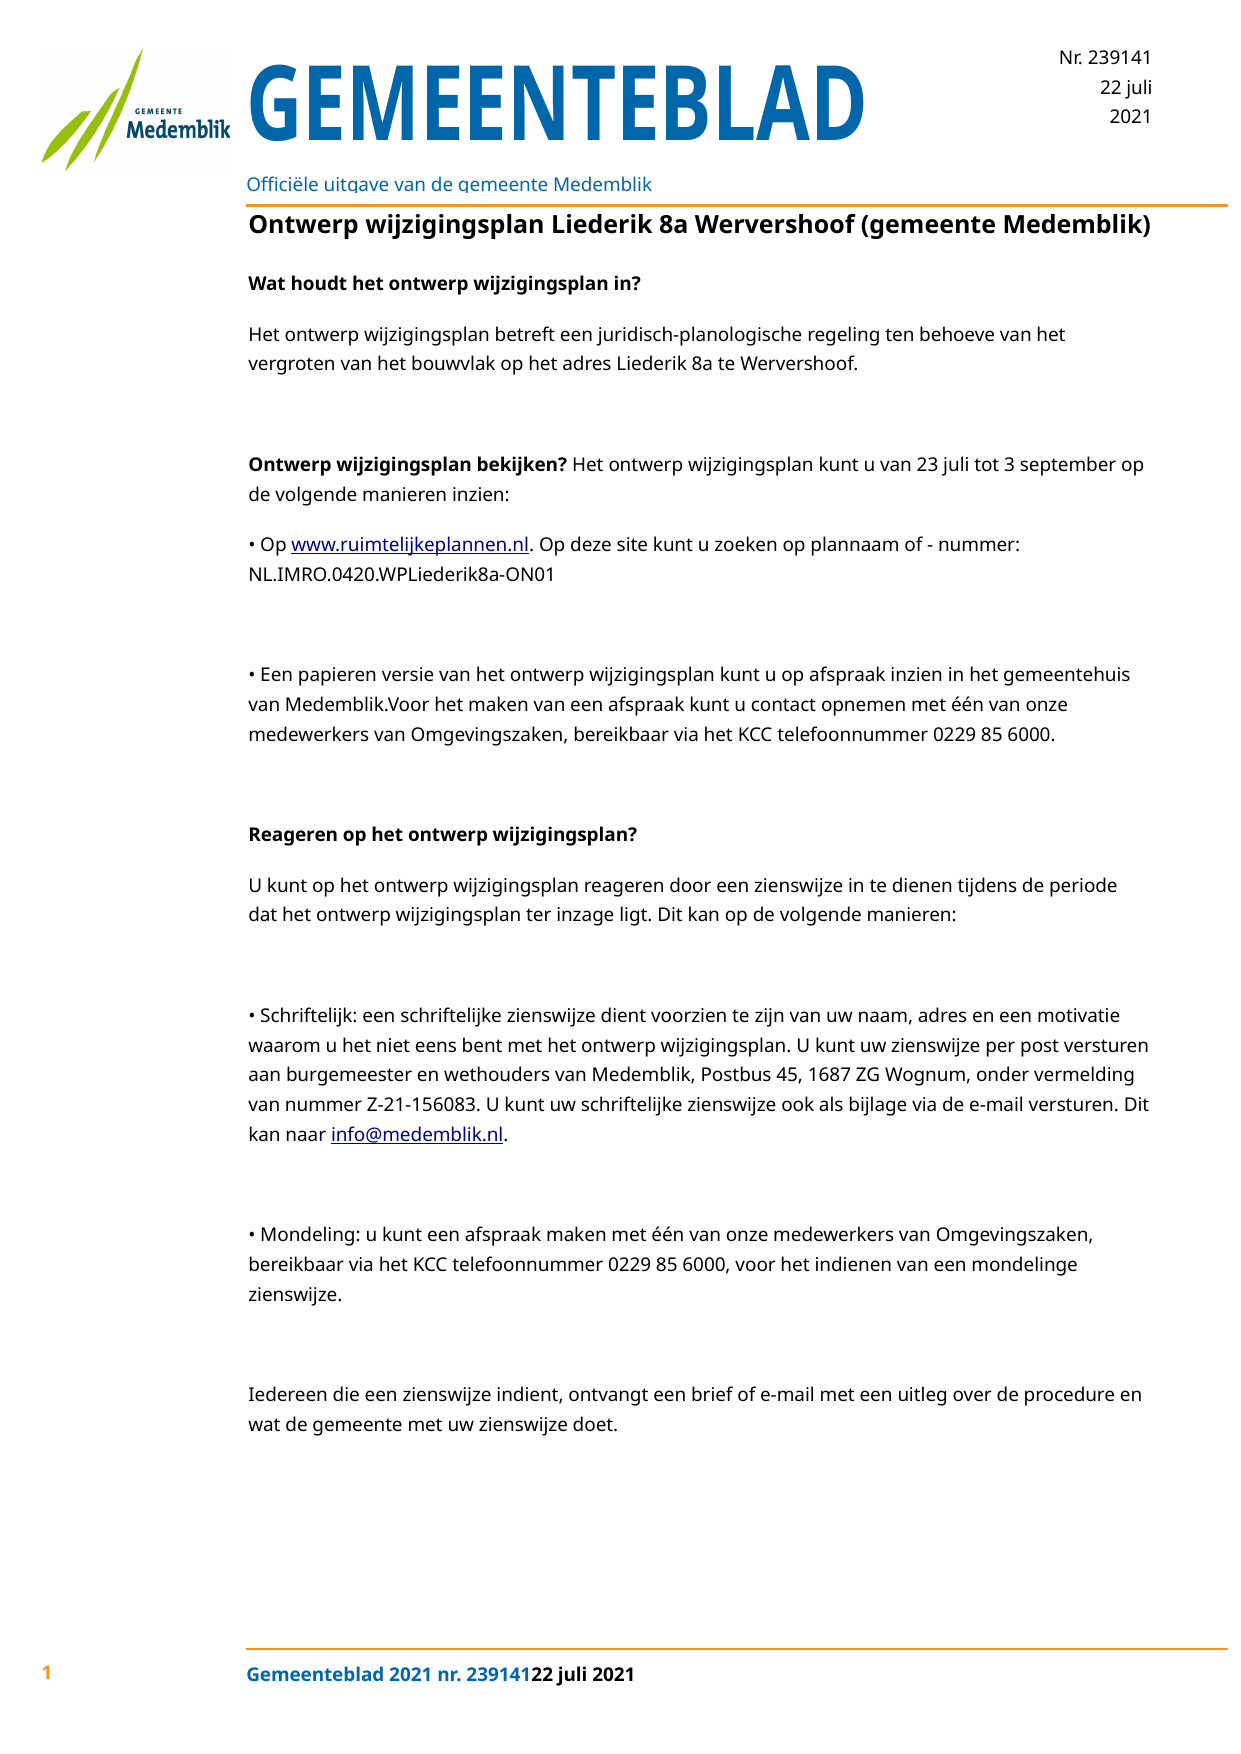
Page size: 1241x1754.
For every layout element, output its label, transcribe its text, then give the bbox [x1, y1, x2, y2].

text • Schriftelijk: een schriftelijke zienswijze dient voorzien te zijn van uw naam, adres en een motivatie waarom u het niet eens bent met het ontwerp wijzigingsplan. U kunt uw zienswijze per post versturen aan burgemeester en wethouders van Medemblik, Postbus 45, 1687 ZG Wognum, onder vermelding van nummer Z-21-156083. U kunt uw schriftelijke zienswijze ook als bijlage via de e-mail versturen. Dit kan naar info@medemblik.nl. [248, 1002, 1152, 1146]
text • Een papieren versie van het ontwerp wijzigingsplan kunt u op afspraak inzien in het gemeentehuis van Medemblik.Voor het maken van een afspraak kunt u contact opnemen met één van onze medewerkers van Omgevingszaken, bereikbaar via het KCC telefoonnummer 0229 85 6000. [248, 662, 1152, 746]
picture [41, 47, 231, 172]
text • Op www.ruimtelijkeplannen.nl. Op deze site kunt u zoeken op plannaam of - nummer: NL.IMRO.0420.WPLiederik8a-ON01 [248, 531, 1152, 586]
text Reageren op het ontwerp wijzigingsplan? [248, 822, 1152, 847]
text Iedereen die een zienswijze indient, ontvangt een brief of e-mail met een uitleg over de procedure en wat de gemeente met uw zienswijze doet. [248, 1382, 1152, 1437]
text U kunt op het ontwerp wijzigingsplan reageren door een zienswijze in te dienen tijdens de periode dat het ontwerp wijzigingsplan ter inzage ligt. Dit kan op de volgende manieren: [248, 872, 1152, 927]
text Wat houdt het ontwerp wijzigingsplan in? [248, 270, 1152, 296]
text Ontwerp wijzigingsplan bekijken? Het ontwerp wijzigingsplan kunt u van 23 juli tot 3 september op de volgende manieren inzien: [248, 451, 1152, 506]
text • Mondeling: u kunt een afspraak maken met één van onze medewerkers van Omgevingszaken, bereikbaar via het KCC telefoonnummer 0229 85 6000, voor het indienen van een mondelinge zienswijze. [248, 1222, 1152, 1306]
text Het ontwerp wijzigingsplan betreft een juridisch-planologische regeling ten behoeve van het vergroten van het bouwvlak op het adres Liederik 8a te Wervershoof. [248, 321, 1152, 376]
text Ontwerp wijzigingsplan Liederik 8a Wervershoof (gemeente Medemblik) [248, 207, 1152, 241]
